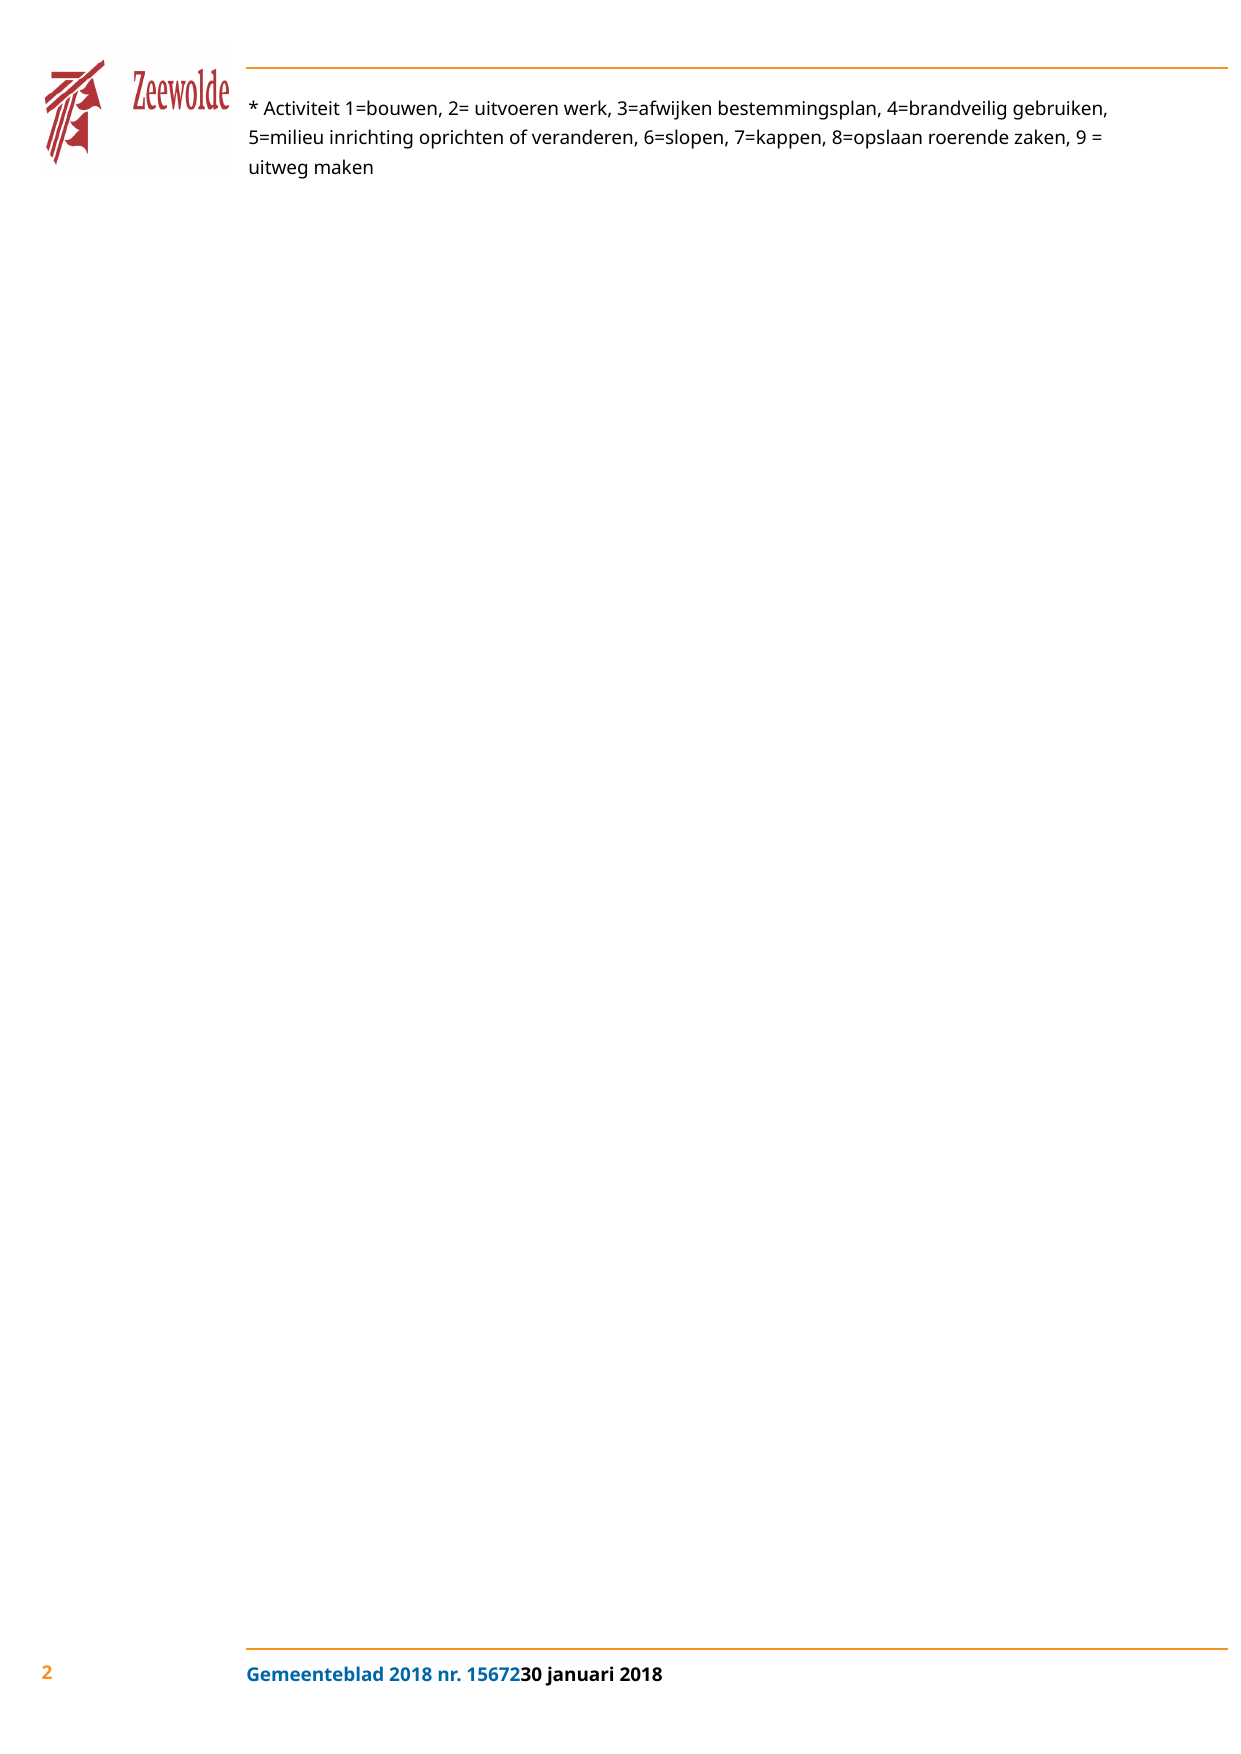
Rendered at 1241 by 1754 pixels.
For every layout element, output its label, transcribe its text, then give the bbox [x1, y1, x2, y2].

picture [41, 47, 231, 172]
text * Activiteit 1=bouwen, 2= uitvoeren werk, 3=afwijken bestemmingsplan, 4=brandveilig gebruiken, 5=milieu inrichting oprichten of veranderen, 6=slopen, 7=kappen, 8=opslaan roerende zaken, 9 = uitweg maken [248, 95, 1152, 180]
